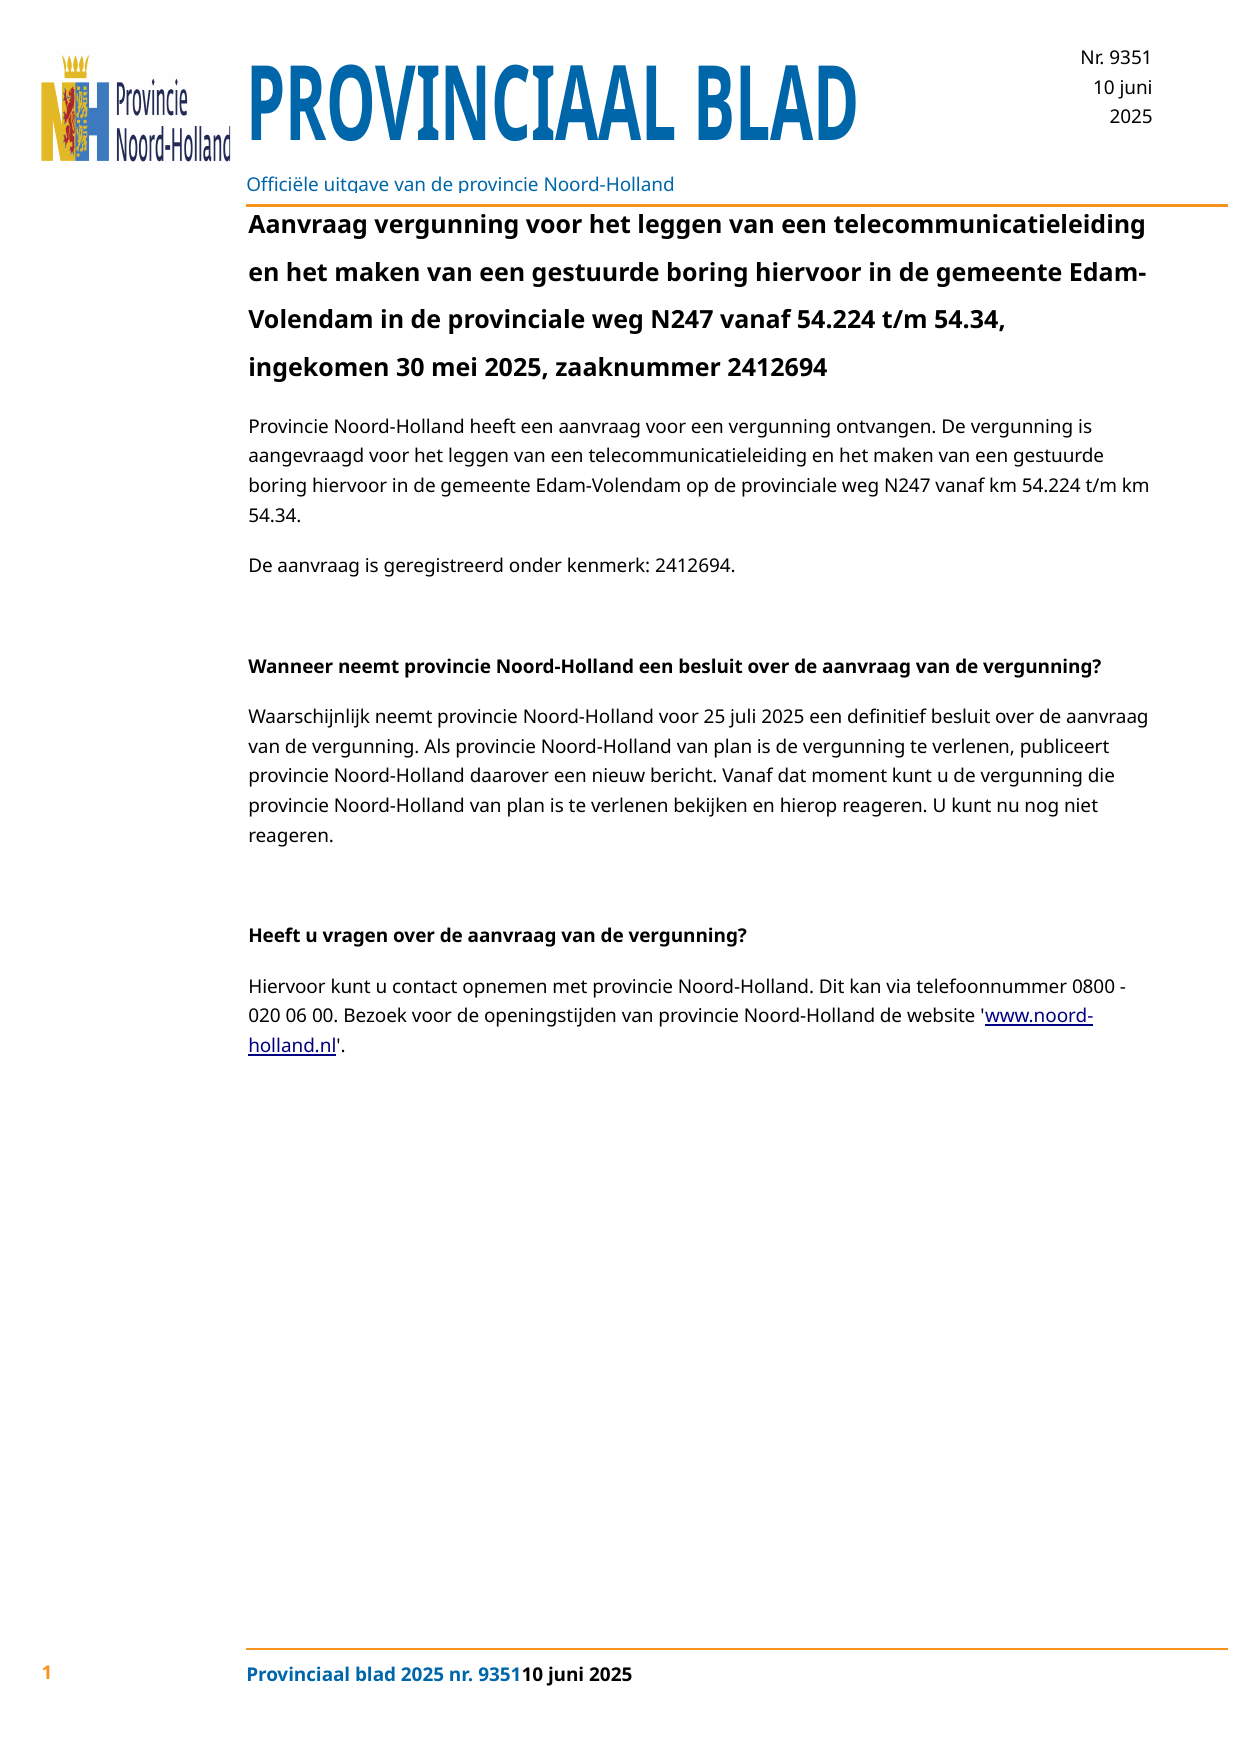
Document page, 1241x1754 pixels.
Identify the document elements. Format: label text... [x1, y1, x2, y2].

text Waarschijnlijk neemt provincie Noord-Holland voor 25 juli 2025 een definitief besluit over de aanvraag van de vergunning. Als provincie Noord-Holland van plan is de vergunning te verlenen, publiceert provincie Noord-Holland daarover een nieuw bericht. Vanaf dat moment kunt u de vergunning die provincie Noord-Holland van plan is te verlenen bekijken en hierop reageren. U kunt nu nog niet reageren. [248, 703, 1152, 848]
text Heeft u vragen over de aanvraag van de vergunning? [248, 923, 1152, 948]
picture [41, 47, 231, 172]
text De aanvraag is geregistreerd onder kenmerk: 2412694. [248, 552, 1152, 578]
text Aanvraag vergunning voor het leggen van een telecommunicatieleiding en het maken van een gestuurde boring hiervoor in de gemeente Edam-Volendam in de provinciale weg N247 vanaf 54.224 t/m 54.34, ingekomen 30 mei 2025, zaaknummer 2412694 [248, 207, 1152, 384]
text Provincie Noord-Holland heeft een aanvraag voor een vergunning ontvangen. De vergunning is aangevraagd voor het leggen van een telecommunicatieleiding en het maken van een gestuurde boring hiervoor in de gemeente Edam-Volendam op de provinciale weg N247 vanaf km 54.224 t/m km 54.34. [248, 413, 1152, 528]
text Wanneer neemt provincie Noord-Holland een besluit over de aanvraag van de vergunning? [248, 653, 1152, 679]
text Hiervoor kunt u contact opnemen met provincie Noord-Holland. Dit kan via telefoonnummer 0800 - 020 06 00. Bezoek voor de openingstijden van provincie Noord-Holland de website 'www.noord-holland.nl'. [248, 973, 1152, 1058]
